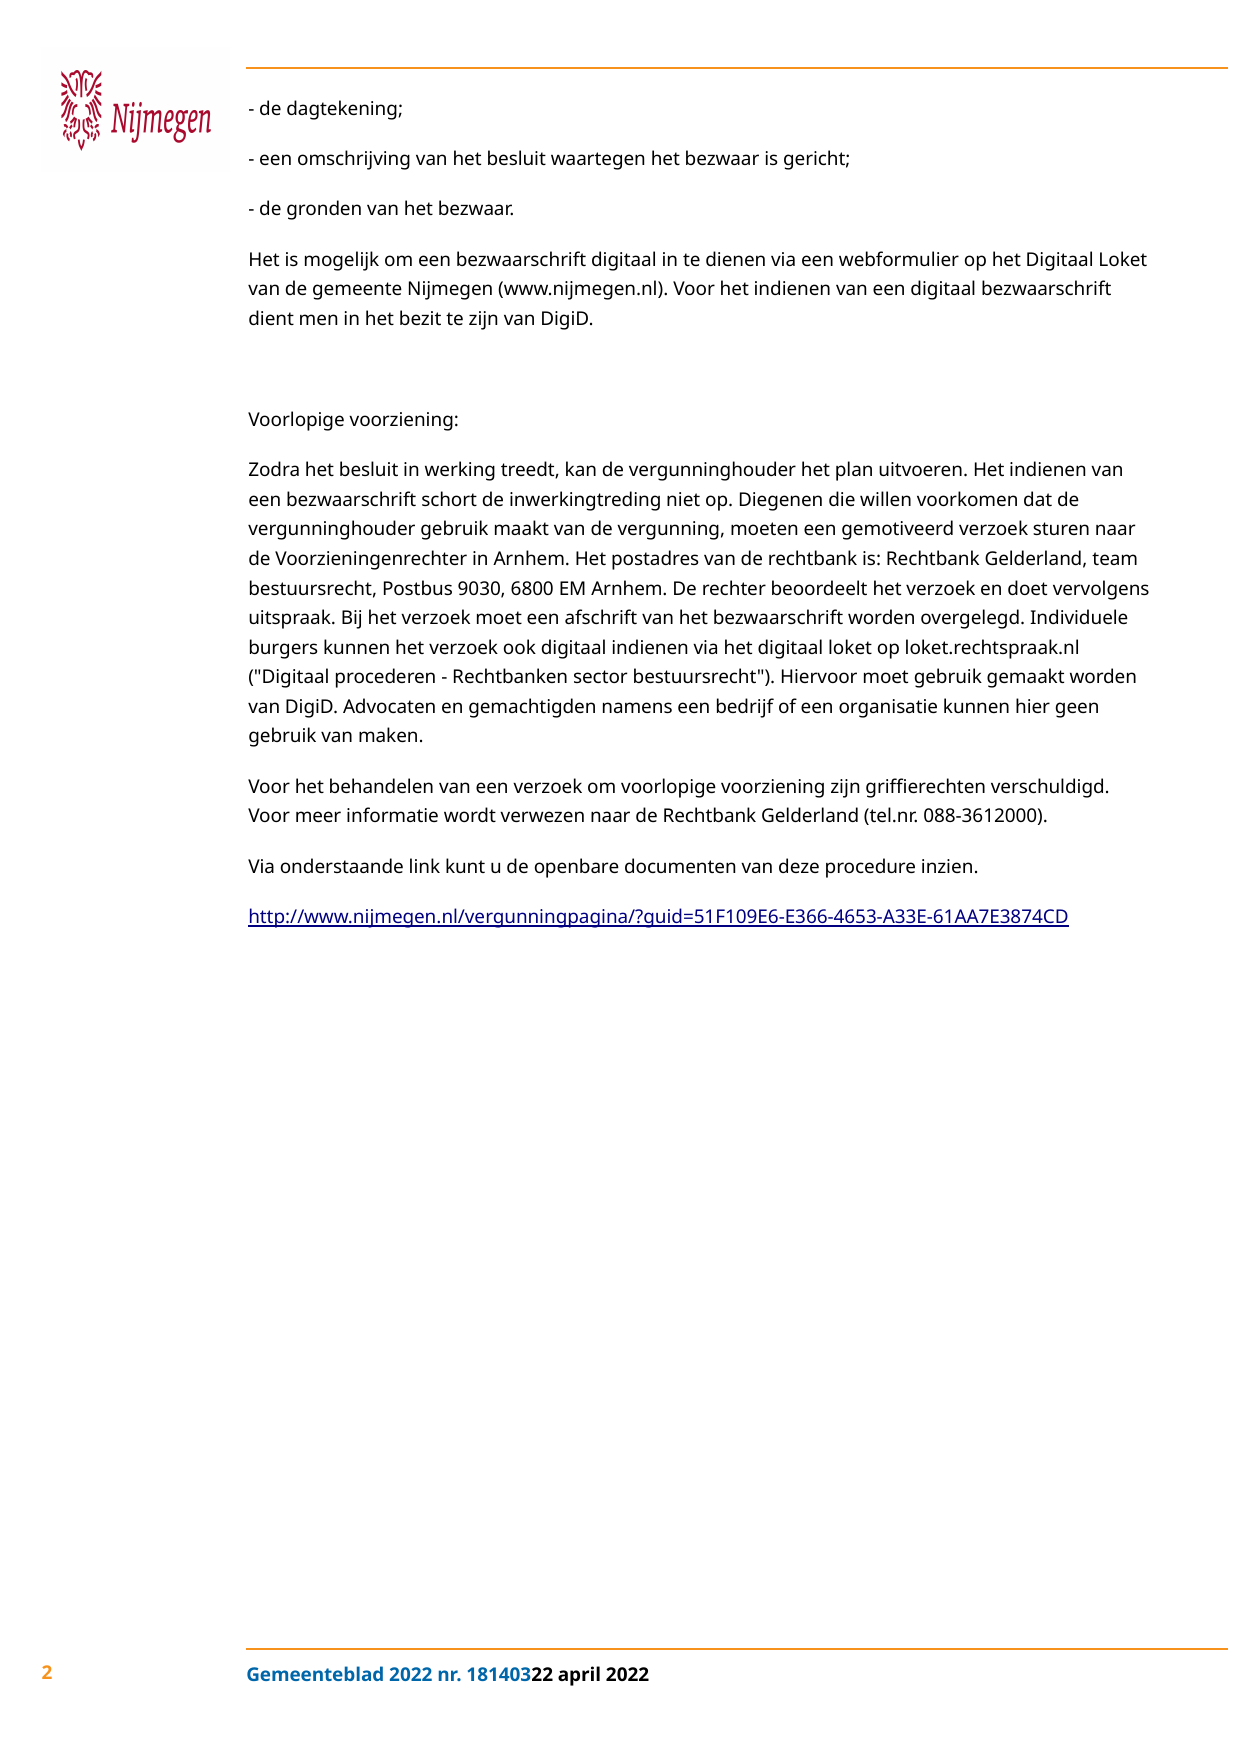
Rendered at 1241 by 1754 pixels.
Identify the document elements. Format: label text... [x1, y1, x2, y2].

text - een omschrijving van het besluit waartegen het bezwaar is gericht; [248, 145, 1152, 171]
text Het is mogelijk om een bezwaarschrift digitaal in te dienen via een webformulier op het Digitaal Loket van de gemeente Nijmegen (www.nijmegen.nl). Voor het indienen van een digitaal bezwaarschrift dient men in het bezit te zijn van DigiD. [248, 246, 1152, 331]
text Zodra het besluit in werking treedt, kan de vergunninghouder het plan uitvoeren. Het indienen van een bezwaarschrift schort de inwerkingtreding niet op. Diegenen die willen voorkomen dat de vergunninghouder gebruik maakt van de vergunning, moeten een gemotiveerd verzoek sturen naar de Voorzieningenrechter in Arnhem. Het postadres van de rechtbank is: Rechtbank Gelderland, team bestuursrecht, Postbus 9030, 6800 EM Arnhem. De rechter beoordeelt het verzoek en doet vervolgens uitspraak. Bij het verzoek moet een afschrift van het bezwaarschrift worden overgelegd. Individuele burgers kunnen het verzoek ook digitaal indienen via het digitaal loket op loket.rechtspraak.nl ("Digitaal procederen - Rechtbanken sector bestuursrecht"). Hiervoor moet gebruik gemaakt worden van DigiD. Advocaten en gemachtigden namens een bedrijf of een organisatie kunnen hier geen gebruik van maken. [248, 456, 1152, 748]
picture [41, 47, 231, 172]
text - de dagtekening; [248, 95, 1152, 121]
text Voorlopige voorziening: [248, 406, 1152, 432]
text http://www.nijmegen.nl/vergunningpagina/?guid=51F109E6-E366-4653-A33E-61AA7E3874CD [248, 903, 1152, 929]
text Voor het behandelen van een verzoek om voorlopige voorziening zijn griffierechten verschuldigd. Voor meer informatie wordt verwezen naar de Rechtbank Gelderland (tel.nr. 088-3612000). [248, 773, 1152, 828]
text Via onderstaande link kunt u de openbare documenten van deze procedure inzien. [248, 853, 1152, 879]
text - de gronden van het bezwaar. [248, 196, 1152, 221]
